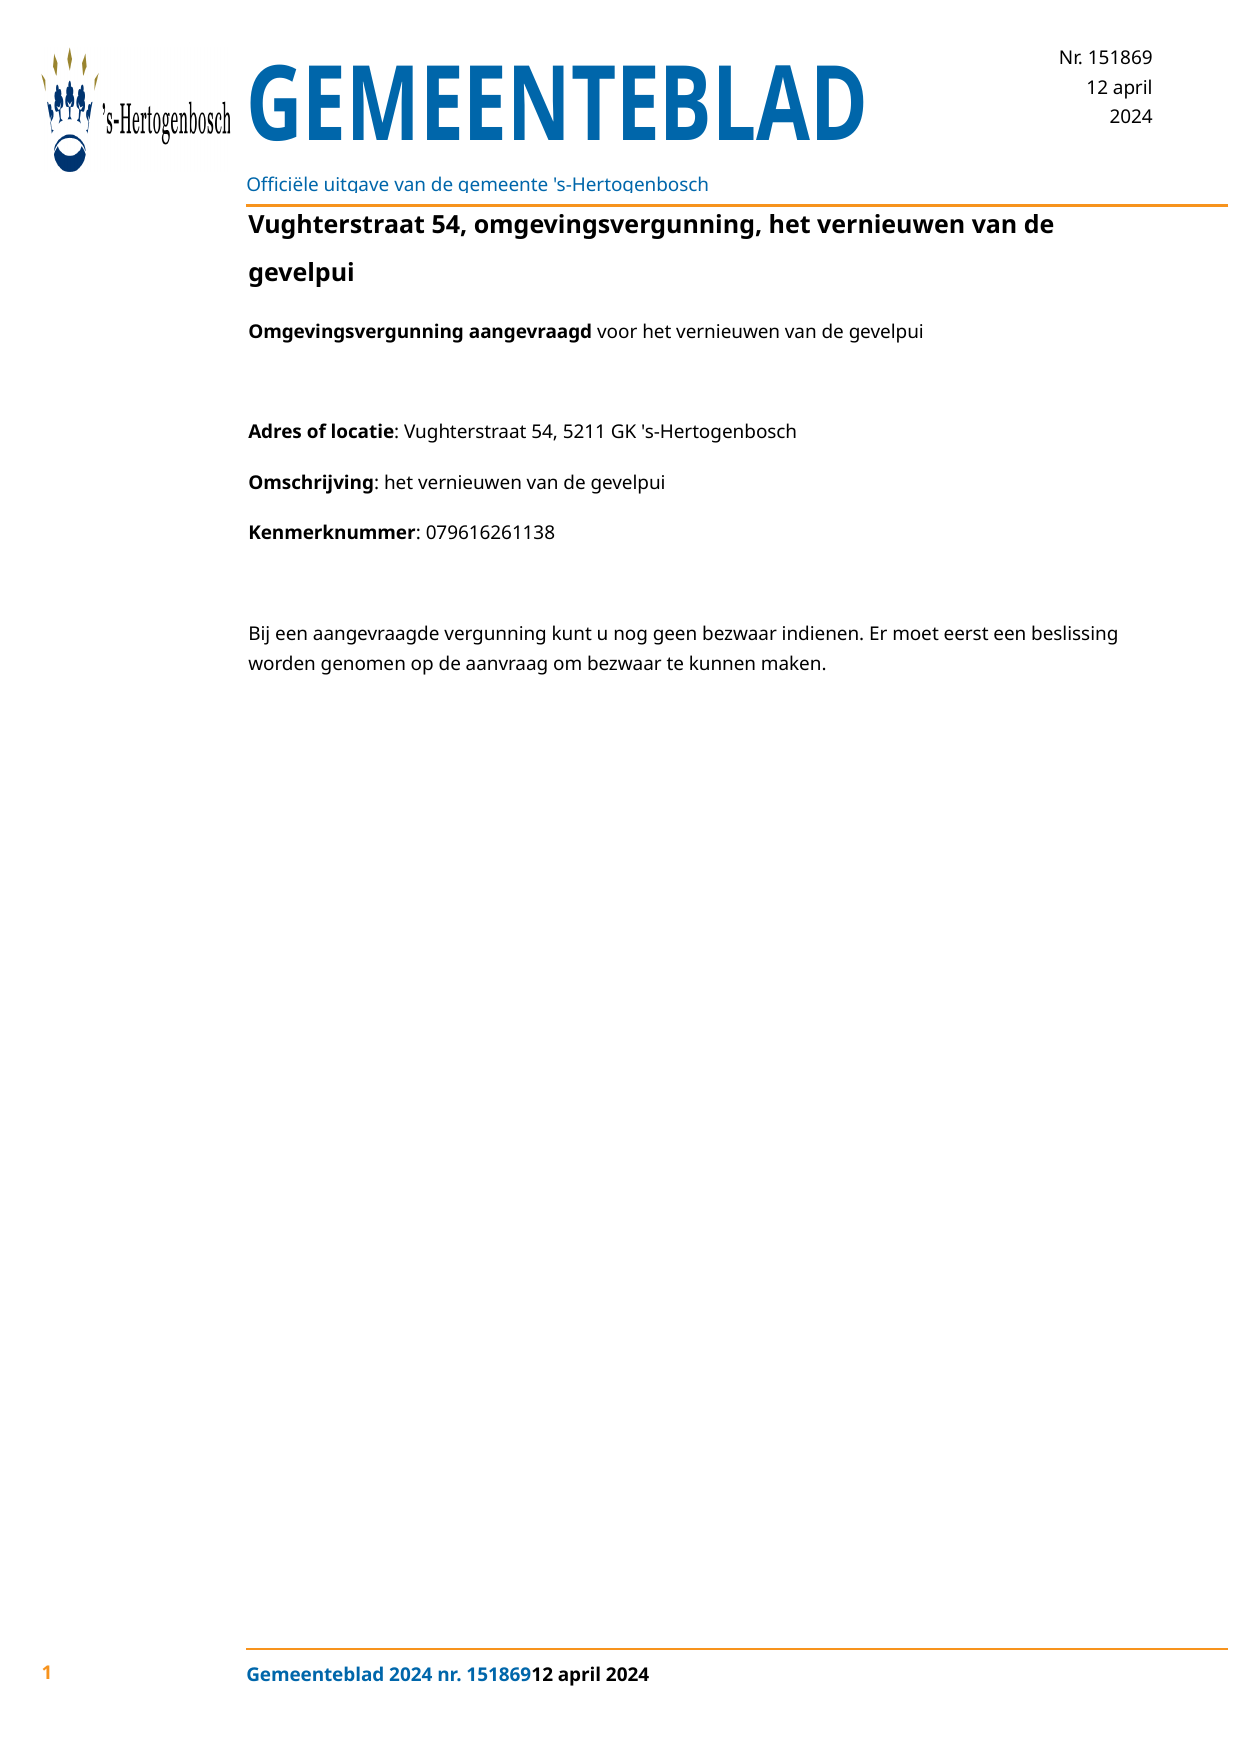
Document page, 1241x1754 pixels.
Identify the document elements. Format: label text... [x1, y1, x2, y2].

text Adres of locatie: Vughterstraat 54, 5211 GK 's-Hertogenbosch [248, 419, 1152, 444]
picture [41, 47, 231, 172]
text Bij een aangevraagde vergunning kunt u nog geen bezwaar indienen. Er moet eerst een beslissing worden genomen op de aanvraag om bezwaar te kunnen maken. [248, 620, 1152, 676]
text Omschrijving: het vernieuwen van de gevelpui [248, 469, 1152, 495]
text Omgevingsvergunning aangevraagd voor het vernieuwen van de gevelpui [248, 318, 1152, 344]
text Kenmerknummer: 079616261138 [248, 519, 1152, 545]
text Vughterstraat 54, omgevingsvergunning, het vernieuwen van de gevelpui [248, 207, 1152, 288]
